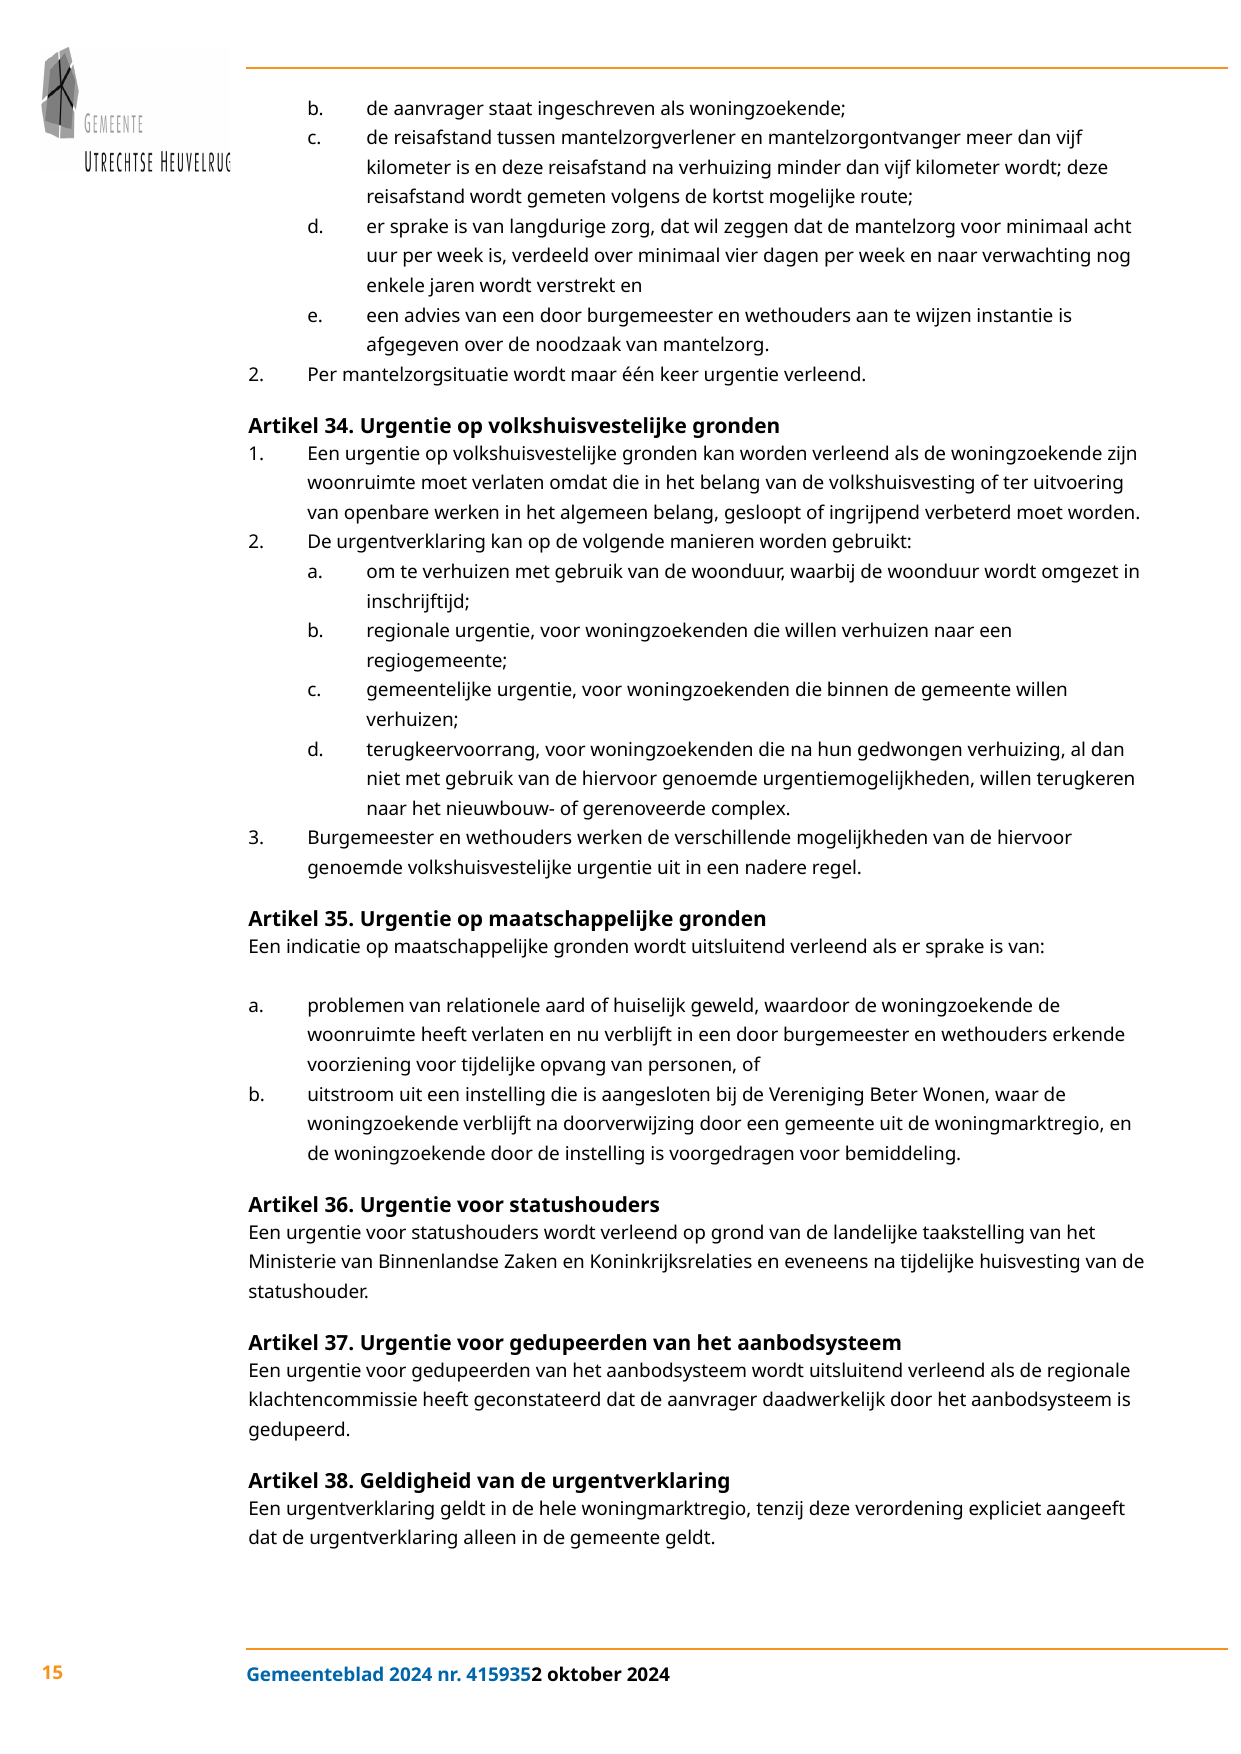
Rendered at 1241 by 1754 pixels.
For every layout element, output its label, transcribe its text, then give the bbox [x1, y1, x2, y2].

list problemen van relationele aard of huiselijk geweld, waardoor de woningzoekende de woonruimte heeft verlaten en nu verblijft in een door burgemeester en wethouders erkende voorziening voor tijdelijke opvang van personen, of [248, 992, 1152, 1077]
list Per mantelzorgsituatie wordt maar één keer urgentie verleend. [248, 361, 1152, 387]
list De urgentverklaring kan op de volgende manieren worden gebruikt: [248, 529, 1152, 554]
list Burgemeester en wethouders werken de verschillende mogelijkheden van de hiervoor genoemde volkshuisvestelijke urgentie uit in een nadere regel. [248, 824, 1152, 880]
text Een urgentie voor statushouders wordt verleend op grond van de landelijke taakstelling van het Ministerie van Binnenlandse Zaken en Koninkrijksrelaties en eveneens na tijdelijke huisvesting van de statushouder. [248, 1219, 1152, 1304]
list terugkeervoorrang, voor woningzoekenden die na hun gedwongen verhuizing, al dan niet met gebruik van de hiervoor genoemde urgentiemogelijkheden, willen terugkeren naar het nieuwbouw- of gerenoveerde complex. [307, 736, 1152, 821]
list de aanvrager staat ingeschreven als woningzoekende; [307, 95, 1152, 121]
text Een indicatie op maatschappelijke gronden wordt uitsluitend verleend als er sprake is van: [248, 933, 1152, 959]
list de reisafstand tussen mantelzorgverlener en mantelzorgontvanger meer dan vijf kilometer is en deze reisafstand na verhuizing minder dan vijf kilometer wordt; deze reisafstand wordt gemeten volgens de kortst mogelijke route; [307, 124, 1152, 209]
list een advies van een door burgemeester en wethouders aan te wijzen instantie is afgegeven over de noodzaak van mantelzorg. [307, 302, 1152, 357]
list er sprake is van langdurige zorg, dat wil zeggen dat de mantelzorg voor minimaal acht uur per week is, verdeeld over minimaal vier dagen per week en naar verwachting nog enkele jaren wordt verstrekt en [307, 213, 1152, 298]
picture [41, 47, 231, 172]
list uitstroom uit een instelling die is aangesloten bij de Vereniging Beter Wonen, waar de woningzoekende verblijft na doorverwijzing door een gemeente uit de woningmarktregio, en de woningzoekende door de instelling is voorgedragen voor bemiddeling. [248, 1081, 1152, 1166]
text Artikel 37. Urgentie voor gedupeerden van het aanbodsysteem [248, 1328, 1152, 1357]
text Artikel 38. Geldigheid van de urgentverklaring [248, 1466, 1152, 1495]
text Artikel 34. Urgentie op volkshuisvestelijke gronden [248, 411, 1152, 440]
text Een urgentverklaring geldt in de hele woningmarktregio, tenzij deze verordening expliciet aangeeft dat de urgentverklaring alleen in de gemeente geldt. [248, 1495, 1152, 1550]
list om te verhuizen met gebruik van de woonduur, waarbij de woonduur wordt omgezet in inschrijftijd; [307, 558, 1152, 613]
text Artikel 35. Urgentie op maatschappelijke gronden [248, 904, 1152, 933]
list gemeentelijke urgentie, voor woningzoekenden die binnen de gemeente willen verhuizen; [307, 677, 1152, 732]
list regionale urgentie, voor woningzoekenden die willen verhuizen naar een regiogemeente; [307, 617, 1152, 673]
list Een urgentie op volkshuisvestelijke gronden kan worden verleend als de woningzoekende zijn woonruimte moet verlaten omdat die in het belang van de volkshuisvesting of ter uitvoering van openbare werken in het algemeen belang, gesloopt of ingrijpend verbeterd moet worden. [248, 440, 1152, 525]
text Artikel 36. Urgentie voor statushouders [248, 1190, 1152, 1219]
text Een urgentie voor gedupeerden van het aanbodsysteem wordt uitsluitend verleend als de regionale klachtencommissie heeft geconstateerd dat de aanvrager daadwerkelijk door het aanbodsysteem is gedupeerd. [248, 1357, 1152, 1442]
